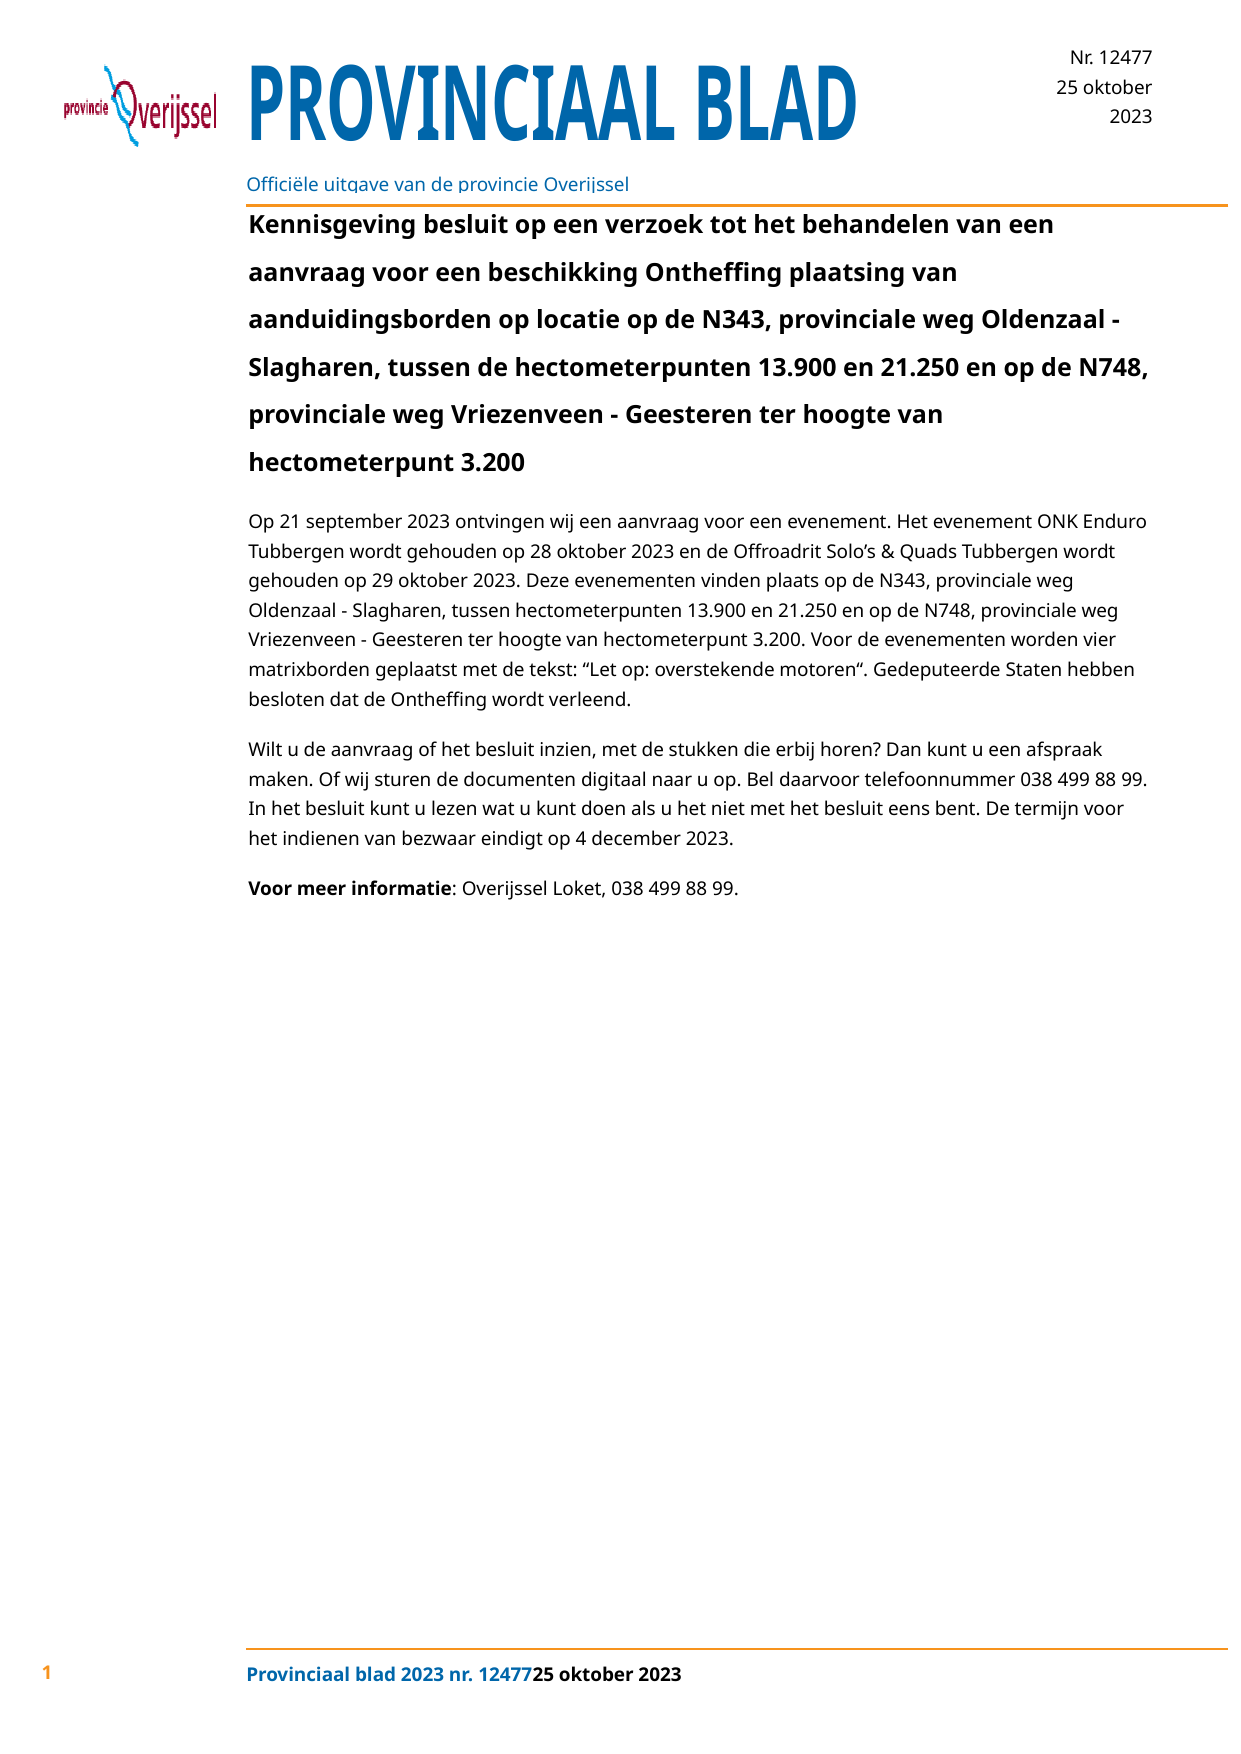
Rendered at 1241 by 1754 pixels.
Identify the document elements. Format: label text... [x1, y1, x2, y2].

picture [41, 47, 231, 172]
text Wilt u de aanvraag of het besluit inzien, met de stukken die erbij horen? Dan kunt u een afspraak maken. Of wij sturen de documenten digitaal naar u op. Bel daarvoor telefoonnummer 038 499 88 99. In het besluit kunt u lezen wat u kunt doen als u het niet met het besluit eens bent. De termijn voor het indienen van bezwaar eindigt op 4 december 2023. [248, 736, 1152, 851]
text Kennisgeving besluit op een verzoek tot het behandelen van een aanvraag voor een beschikking Ontheffing plaatsing van aanduidingsborden op locatie op de N343, provinciale weg Oldenzaal - Slagharen, tussen de hectometerpunten 13.900 en 21.250 en op de N748, provinciale weg Vriezenveen - Geesteren ter hoogte van hectometerpunt 3.200 [248, 207, 1152, 479]
text Voor meer informatie: Overijssel Loket, 038 499 88 99. [248, 875, 1152, 901]
text Op 21 september 2023 ontvingen wij een aanvraag voor een evenement. Het evenement ONK Enduro Tubbergen wordt gehouden op 28 oktober 2023 en de Offroadrit Solo’s & Quads Tubbergen wordt gehouden op 29 oktober 2023. Deze evenementen vinden plaats op de N343, provinciale weg Oldenzaal - Slagharen, tussen hectometerpunten 13.900 en 21.250 en op de N748, provinciale weg Vriezenveen - Geesteren ter hoogte van hectometerpunt 3.200. Voor de evenementen worden vier matrixborden geplaatst met de tekst: “Let op: overstekende motoren“. Gedeputeerde Staten hebben besloten dat de Ontheffing wordt verleend. [248, 508, 1152, 712]
